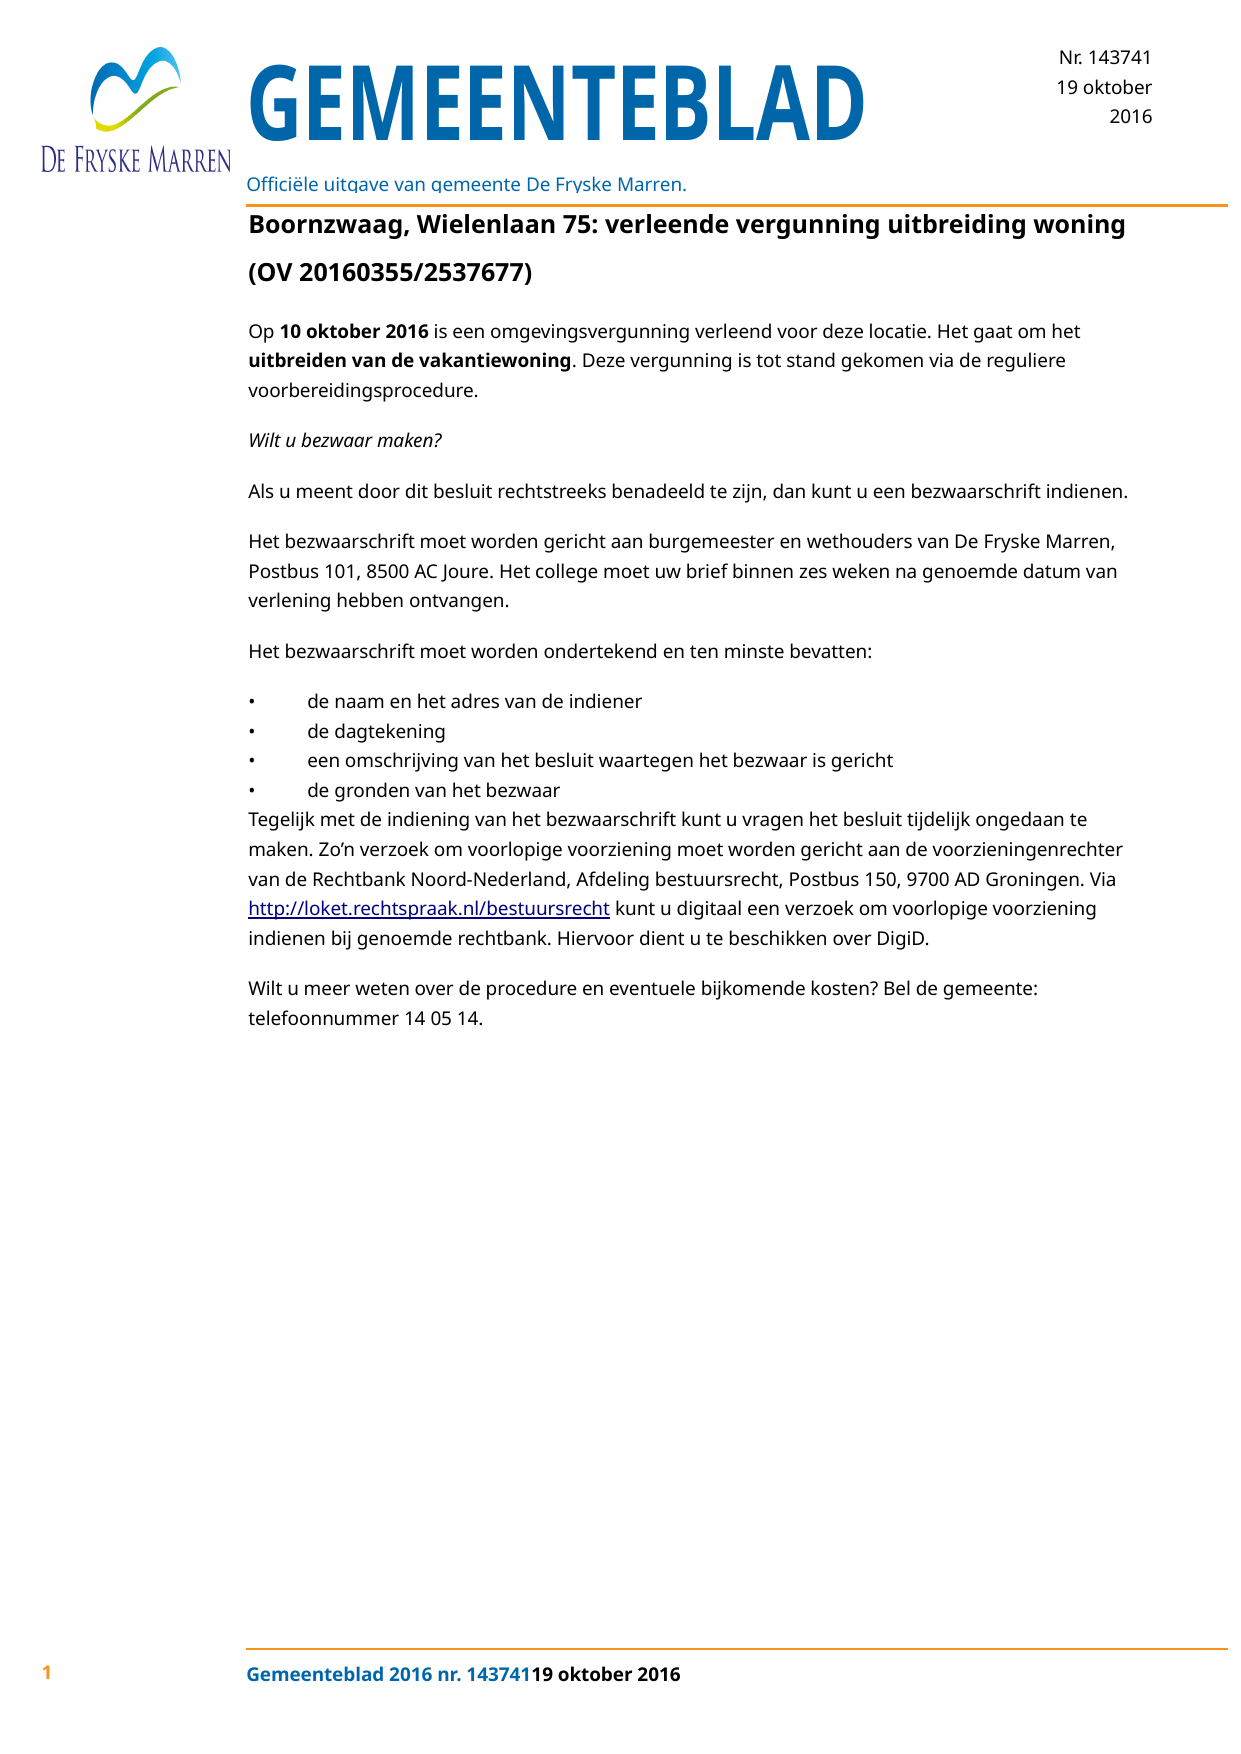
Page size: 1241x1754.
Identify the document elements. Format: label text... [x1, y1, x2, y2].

text Als u meent door dit besluit rechtstreeks benadeeld te zijn, dan kunt u een bezwaarschrift indienen. [248, 478, 1152, 504]
text Tegelijk met de indiening van het bezwaarschrift kunt u vragen het besluit tijdelijk ongedaan te maken. Zo’n verzoek om voorlopige voorziening moet worden gericht aan de voorzieningenrechter van de Rechtbank Noord-Nederland, Afdeling bestuursrecht, Postbus 150, 9700 AD Groningen. Via http://loket.rechtspraak.nl/bestuursrecht kunt u digitaal een verzoek om voorlopige voorziening indienen bij genoemde rechtbank. Hiervoor dient u te beschikken over DigiD. [248, 807, 1152, 951]
list de dagtekening [248, 718, 1152, 744]
text Wilt u meer weten over de procedure en eventuele bijkomende kosten? Bel de gemeente: telefoonnummer 14 05 14. [248, 975, 1152, 1031]
text Het bezwaarschrift moet worden gericht aan burgemeester en wethouders van De Fryske Marren, Postbus 101, 8500 AC Joure. Het college moet uw brief binnen zes weken na genoemde datum van verlening hebben ontvangen. [248, 528, 1152, 613]
text Het bezwaarschrift moet worden ondertekend en ten minste bevatten: [248, 638, 1152, 664]
list de naam en het adres van de indiener [248, 688, 1152, 714]
list een omschrijving van het besluit waartegen het bezwaar is gericht [248, 747, 1152, 773]
list de gronden van het bezwaar [248, 777, 1152, 803]
text Op 10 oktober 2016 is een omgevingsvergunning verleend voor deze locatie. Het gaat om het uitbreiden van de vakantiewoning. Deze vergunning is tot stand gekomen via de reguliere voorbereidingsprocedure. [248, 318, 1152, 403]
text Wilt u bezwaar maken? [248, 427, 1152, 453]
picture [41, 47, 231, 172]
text Boornzwaag, Wielenlaan 75: verleende vergunning uitbreiding woning (OV 20160355/2537677) [248, 207, 1152, 288]
